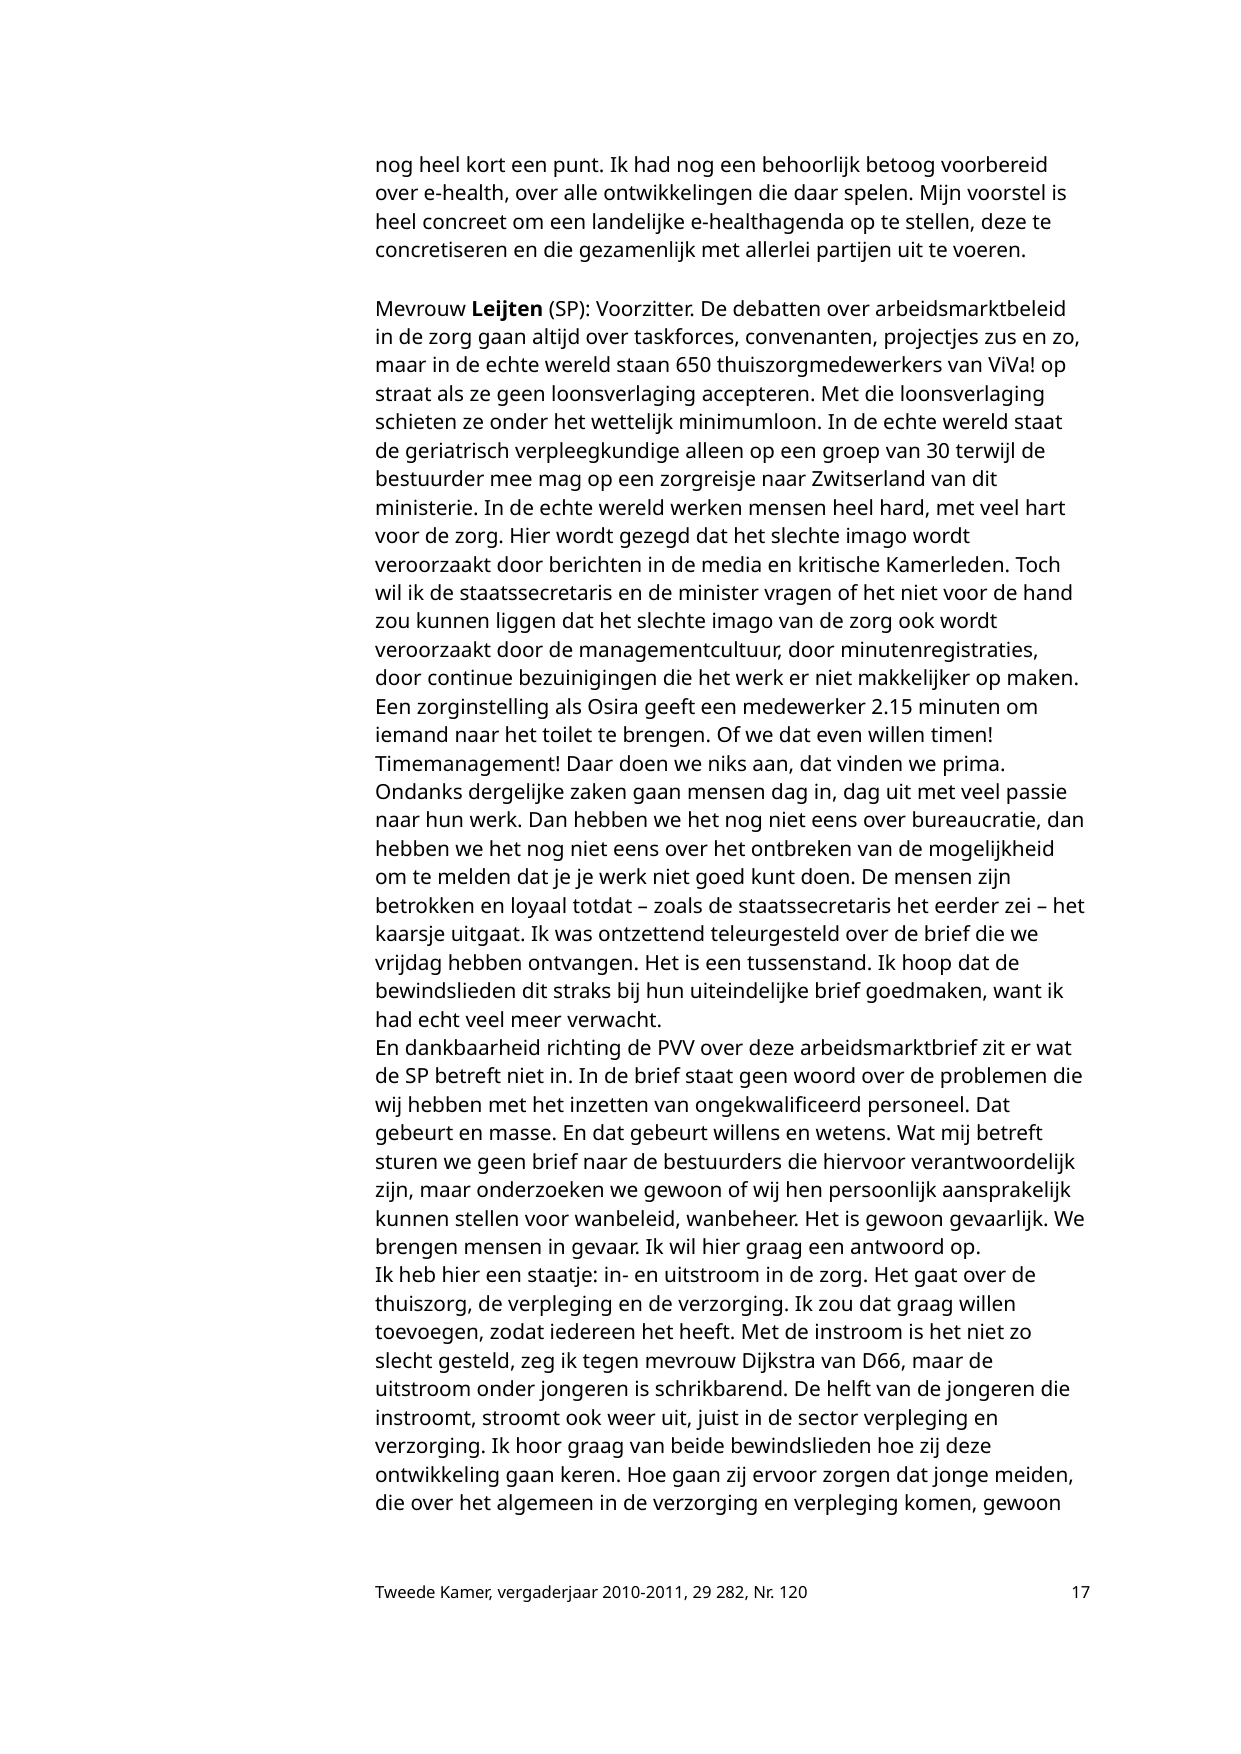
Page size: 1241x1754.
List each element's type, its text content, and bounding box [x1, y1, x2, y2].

text En dankbaarheid richting de PVV over deze arbeidsmarktbrief zit er wat de SP betreft niet in. In de brief staat geen woord over de problemen die wij hebben met het inzetten van ongekwalificeerd personeel. Dat gebeurt en masse. En dat gebeurt willens en wetens. Wat mij betreft sturen we geen brief naar de bestuurders die hiervoor verantwoordelijk zijn, maar onderzoeken we gewoon of wij hen persoonlijk aansprakelijk kunnen stellen voor wanbeleid, wanbeheer. Het is gewoon gevaarlijk. We brengen mensen in gevaar. Ik wil hier graag een antwoord op. [375, 1033, 1090, 1261]
text Ondanks dergelijke zaken gaan mensen dag in, dag uit met veel passie naar hun werk. Dan hebben we het nog niet eens over bureaucratie, dan hebben we het nog niet eens over het ontbreken van de mogelijkheid om te melden dat je je werk niet goed kunt doen. De mensen zijn betrokken en loyaal totdat – zoals de staatssecretaris het eerder zei – het kaarsje uitgaat. Ik was ontzettend teleurgesteld over de brief die we vrijdag hebben ontvangen. Het is een tussenstand. Ik hoop dat de bewindslieden dit straks bij hun uiteindelijke brief goedmaken, want ik had echt veel meer verwacht. [375, 777, 1090, 1033]
text Mevrouw Leijten (SP): Voorzitter. De debatten over arbeidsmarktbeleid in de zorg gaan altijd over taskforces, convenanten, projectjes zus en zo, maar in de echte wereld staan 650 thuiszorgmedewerkers van ViVa! op straat als ze geen loonsverlaging accepteren. Met die loonsverlaging schieten ze onder het wettelijk minimumloon. In de echte wereld staat de geriatrisch verpleegkundige alleen op een groep van 30 terwijl de bestuurder mee mag op een zorgreisje naar Zwitserland van dit ministerie. In de echte wereld werken mensen heel hard, met veel hart voor de zorg. Hier wordt gezegd dat het slechte imago wordt veroorzaakt door berichten in de media en kritische Kamerleden. Toch wil ik de staatssecretaris en de minister vragen of het niet voor de hand zou kunnen liggen dat het slechte imago van de zorg ook wordt veroorzaakt door de managementcultuur, door minutenregistraties, door continue bezuinigingen die het werk er niet makkelijker op maken. Een zorginstelling als Osira geeft een medewerker 2.15 minuten om iemand naar het toilet te brengen. Of we dat even willen timen! Timemanagement! Daar doen we niks aan, dat vinden we prima. [375, 294, 1090, 777]
text Ik heb hier een staatje: in- en uitstroom in de zorg. Het gaat over de thuiszorg, de verpleging en de verzorging. Ik zou dat graag willen toevoegen, zodat iedereen het heeft. Met de instroom is het niet zo slecht gesteld, zeg ik tegen mevrouw Dijkstra van D66, maar de uitstroom onder jongeren is schrikbarend. De helft van de jongeren die instroomt, stroomt ook weer uit, juist in de sector verpleging en verzorging. Ik hoor graag van beide bewindslieden hoe zij deze ontwikkeling gaan keren. Hoe gaan zij ervoor zorgen dat jonge meiden, die over het algemeen in de verzorging en verpleging komen, gewoon [375, 1261, 1090, 1517]
text nog heel kort een punt. Ik had nog een behoorlijk betoog voorbereid over e-health, over alle ontwikkelingen die daar spelen. Mijn voorstel is heel concreet om een landelijke e-healthagenda op te stellen, deze te concretiseren en die gezamenlijk met allerlei partijen uit te voeren. [375, 150, 1090, 264]
